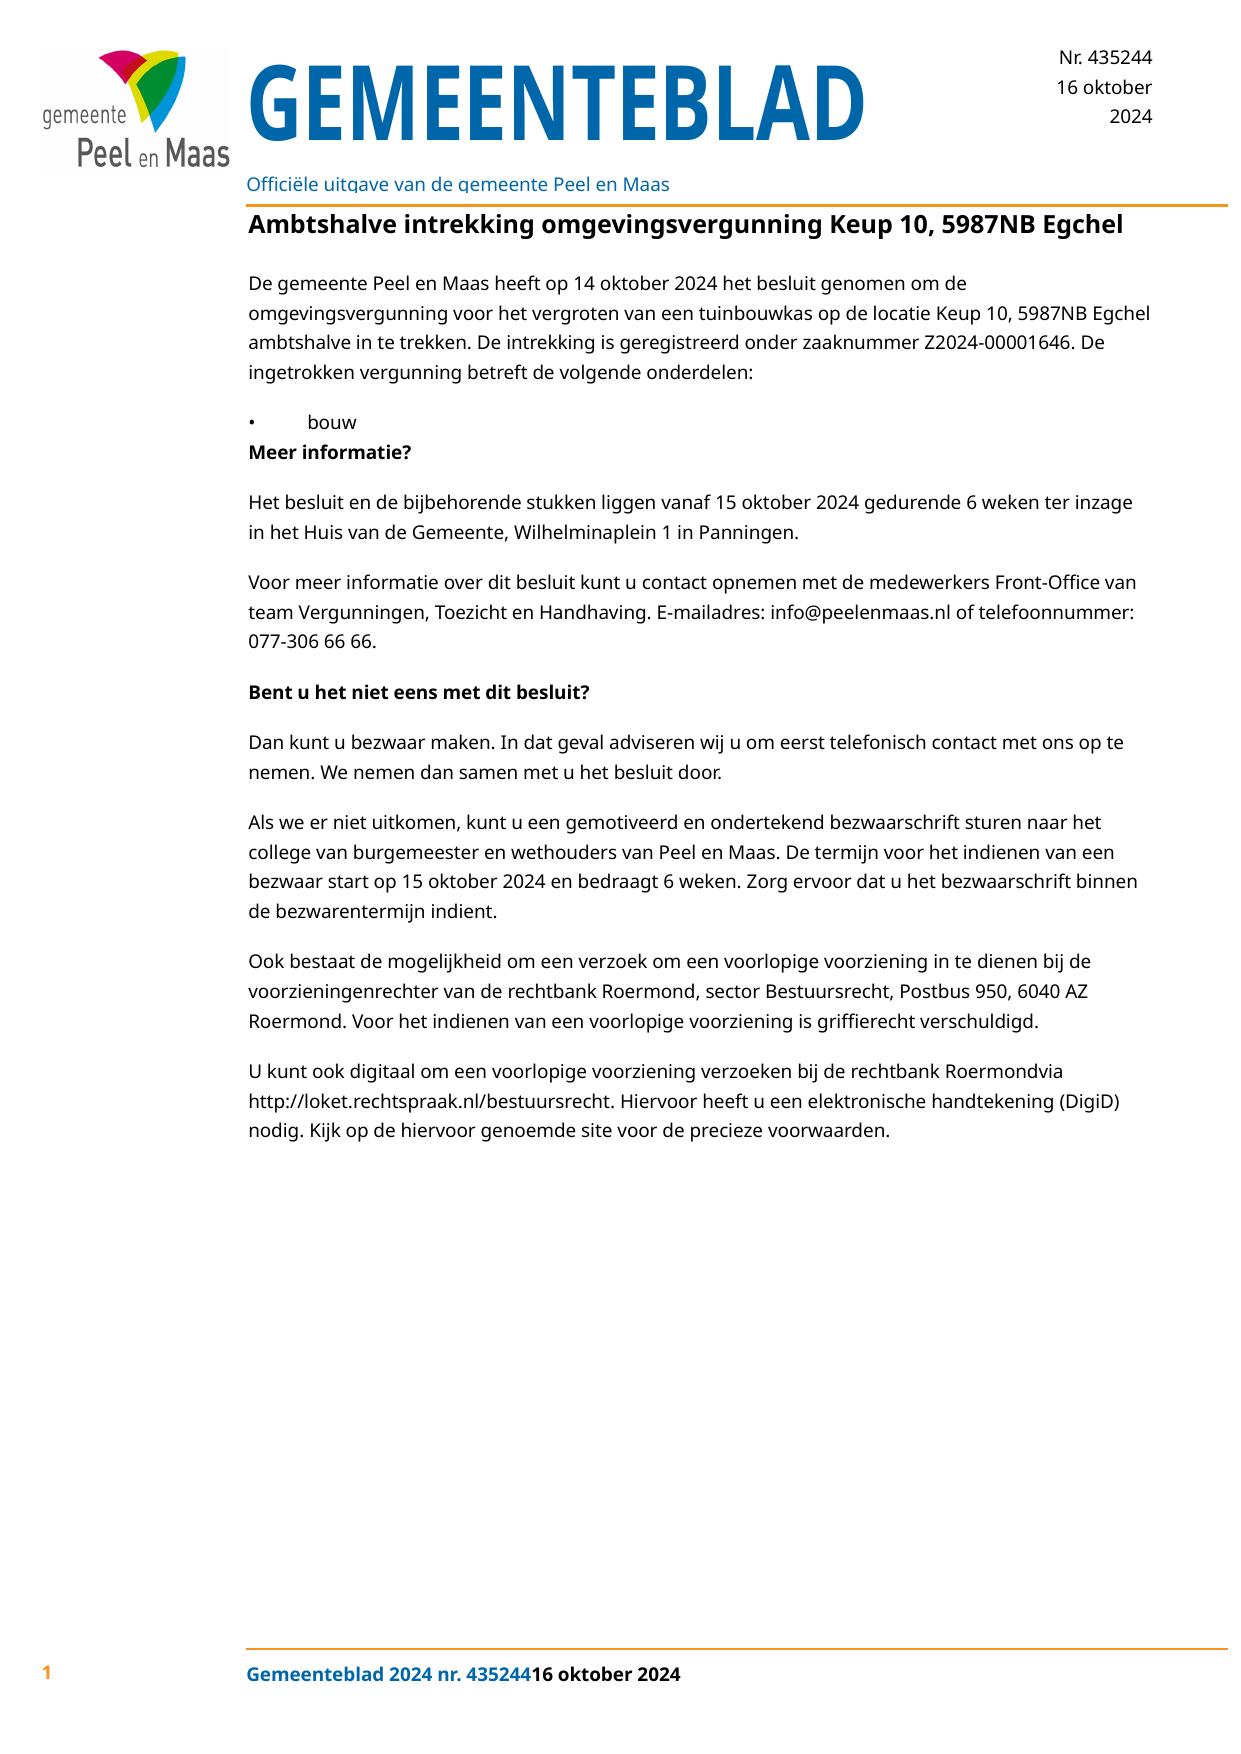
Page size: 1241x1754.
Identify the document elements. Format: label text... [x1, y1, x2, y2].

text Ambtshalve intrekking omgevingsvergunning Keup 10, 5987NB Egchel [248, 207, 1152, 241]
list bouw [248, 409, 1152, 435]
picture [41, 47, 231, 172]
text U kunt ook digitaal om een voorlopige voorziening verzoeken bij de rechtbank Roermondvia http://loket.rechtspraak.nl/bestuursrecht. Hiervoor heeft u een elektronische handtekening (DigiD) nodig. Kijk op de hiervoor genoemde site voor de precieze voorwaarden. [248, 1058, 1152, 1143]
text Het besluit en de bijbehorende stukken liggen vanaf 15 oktober 2024 gedurende 6 weken ter inzage in het Huis van de Gemeente, Wilhelminaplein 1 in Panningen. [248, 489, 1152, 545]
text Als we er niet uitkomen, kunt u een gemotiveerd en ondertekend bezwaarschrift sturen naar het college van burgemeester en wethouders van Peel en Maas. De termijn voor het indienen van een bezwaar start op 15 oktober 2024 en bedraagt 6 weken. Zorg ervoor dat u het bezwaarschrift binnen de bezwarentermijn indient. [248, 809, 1152, 924]
text Bent u het niet eens met dit besluit? [248, 679, 1152, 705]
text Voor meer informatie over dit besluit kunt u contact opnemen met de medewerkers Front-Office van team Vergunningen, Toezicht en Handhaving. E-mailadres: info@peelenmaas.nl of telefoonnummer: 077-306 66 66. [248, 569, 1152, 654]
text Dan kunt u bezwaar maken. In dat geval adviseren wij u om eerst telefonisch contact met ons op te nemen. We nemen dan samen met u het besluit door. [248, 729, 1152, 785]
text Ook bestaat de mogelijkheid om een verzoek om een voorlopige voorziening in te dienen bij de voorzieningenrechter van de rechtbank Roermond, sector Bestuursrecht, Postbus 950, 6040 AZ Roermond. Voor het indienen van een voorlopige voorziening is griffierecht verschuldigd. [248, 949, 1152, 1033]
text De gemeente Peel en Maas heeft op 14 oktober 2024 het besluit genomen om de omgevingsvergunning voor het vergroten van een tuinbouwkas op de locatie Keup 10, 5987NB Egchel ambtshalve in te trekken. De intrekking is geregistreerd onder zaaknummer Z2024-00001646. De ingetrokken vergunning betreft de volgende onderdelen: [248, 270, 1152, 385]
text Meer informatie? [248, 439, 1152, 465]
